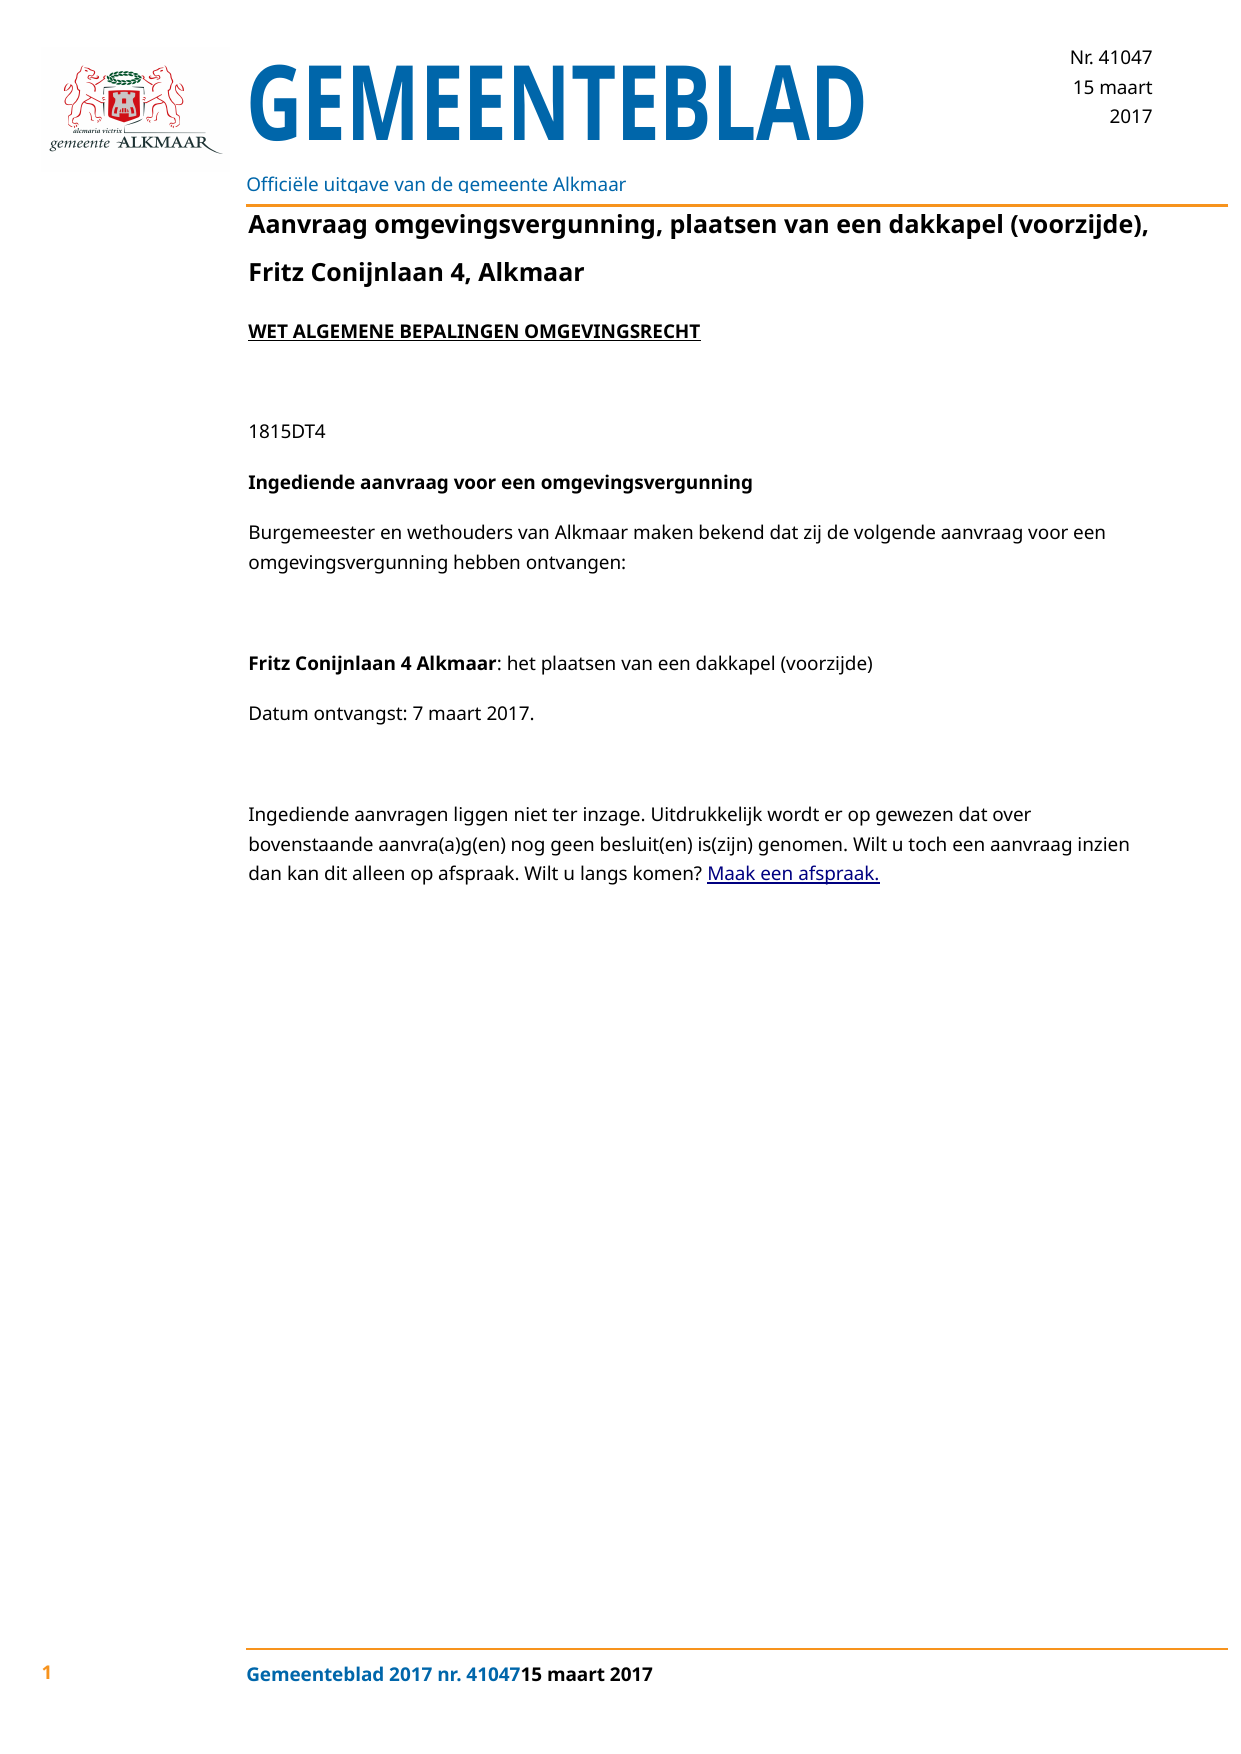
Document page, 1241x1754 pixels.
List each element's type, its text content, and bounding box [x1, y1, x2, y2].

text Ingediende aanvraag voor een omgevingsvergunning [248, 469, 1152, 495]
text Burgemeester en wethouders van Alkmaar maken bekend dat zij de volgende aanvraag voor een omgevingsvergunning hebben ontvangen: [248, 519, 1152, 575]
text Fritz Conijnlaan 4 Alkmaar: het plaatsen van een dakkapel (voorzijde) [248, 650, 1152, 676]
text Aanvraag omgevingsvergunning, plaatsen van een dakkapel (voorzijde), Fritz Conijnlaan 4, Alkmaar [248, 207, 1152, 288]
text WET ALGEMENE BEPALINGEN OMGEVINGSRECHT [248, 318, 1152, 344]
text Datum ontvangst: 7 maart 2017. [248, 700, 1152, 726]
picture [41, 47, 231, 172]
text Ingediende aanvragen liggen niet ter inzage. Uitdrukkelijk wordt er op gewezen dat over bovenstaande aanvra(a)g(en) nog geen besluit(en) is(zijn) genomen. Wilt u toch een aanvraag inzien dan kan dit alleen op afspraak. Wilt u langs komen? Maak een afspraak. [248, 801, 1152, 886]
text 1815DT4 [248, 419, 1152, 444]
